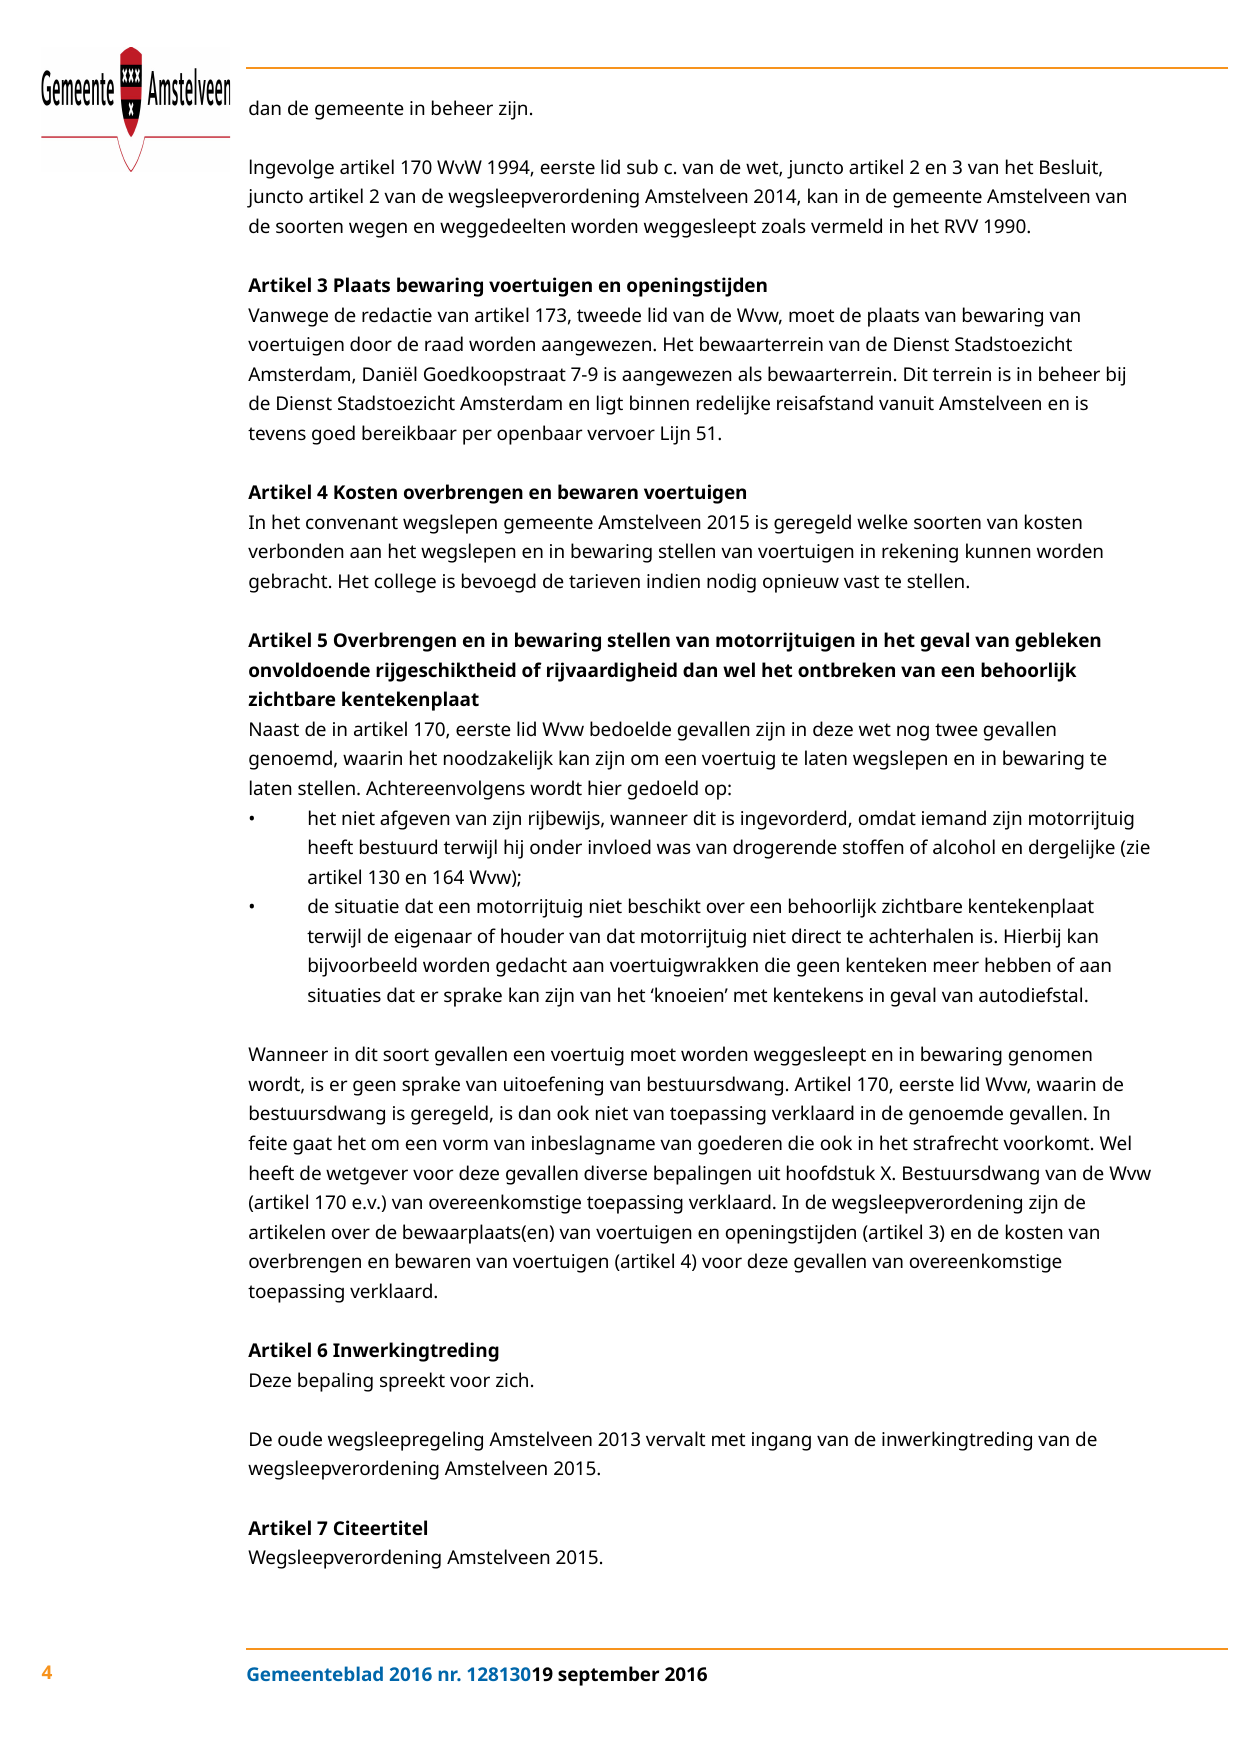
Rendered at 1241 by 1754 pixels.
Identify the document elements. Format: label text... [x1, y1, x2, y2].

text Deze bepaling spreekt voor zich. [248, 1367, 1152, 1393]
text Artikel 7 Citeertitel [248, 1515, 1152, 1541]
text Wanneer in dit soort gevallen een voertuig moet worden weggesleept en in bewaring genomen wordt, is er geen sprake van uitoefening van bestuursdwang. Artikel 170, eerste lid Wvw, waarin de bestuursdwang is geregeld, is dan ook niet van toepassing verklaard in de genoemde gevallen. In feite gaat het om een vorm van inbeslagname van goederen die ook in het strafrecht voorkomt. Wel heeft de wetgever voor deze gevallen diverse bepalingen uit hoofdstuk X. Bestuursdwang van de Wvw (artikel 170 e.v.) van overeenkomstige toepassing verklaard. In de wegsleepverordening zijn de artikelen over de bewaarplaats(en) van voertuigen en openingstijden (artikel 3) en de kosten van overbrengen en bewaren van voertuigen (artikel 4) voor deze gevallen van overeenkomstige toepassing verklaard. [248, 1041, 1152, 1304]
list de situatie dat een motorrijtuig niet beschikt over een behoorlijk zichtbare kentekenplaat terwijl de eigenaar of houder van dat motorrijtuig niet direct te achterhalen is. Hierbij kan bijvoorbeeld worden gedacht aan voertuigwrakken die geen kenteken meer hebben of aan situaties dat er sprake kan zijn van het ‘knoeien’ met kentekens in geval van autodiefstal. [248, 893, 1152, 1008]
text Artikel 3 Plaats bewaring voertuigen en openingstijden [248, 272, 1152, 298]
text Artikel 5 Overbrengen en in bewaring stellen van motorrijtuigen in het geval van gebleken onvoldoende rijgeschiktheid of rijvaardigheid dan wel het ontbreken van een behoorlijk zichtbare kentekenplaat [248, 627, 1152, 712]
text Artikel 4 Kosten overbrengen en bewaren voertuigen [248, 479, 1152, 505]
text De oude wegsleepregeling Amstelveen 2013 vervalt met ingang van de inwerkingtreding van de wegsleepverordening Amstelveen 2015. [248, 1426, 1152, 1481]
text lngevolge artikel 170 WvW 1994, eerste lid sub c. van de wet, juncto artikel 2 en 3 van het Besluit, juncto artikel 2 van de wegsleepverordening Amstelveen 2014, kan in de gemeente Amstelveen van de soorten wegen en weggedeelten worden weggesleept zoals vermeld in het RVV 1990. [248, 154, 1152, 239]
text Wegsleepverordening Amstelveen 2015. [248, 1544, 1152, 1570]
text Vanwege de redactie van artikel 173, tweede lid van de Wvw, moet de plaats van bewaring van voertuigen door de raad worden aangewezen. Het bewaarterrein van de Dienst Stadstoezicht Amsterdam, Daniël Goedkoopstraat 7-9 is aangewezen als bewaarterrein. Dit terrein is in beheer bij de Dienst Stadstoezicht Amsterdam en ligt binnen redelijke reisafstand vanuit Amstelveen en is tevens goed bereikbaar per openbaar vervoer Lijn 51. [248, 302, 1152, 446]
text Naast de in artikel 170, eerste lid Wvw bedoelde gevallen zijn in deze wet nog twee gevallen genoemd, waarin het noodzakelijk kan zijn om een voertuig te laten wegslepen en in bewaring te laten stellen. Achtereenvolgens wordt hier gedoeld op: [248, 716, 1152, 801]
text In het convenant wegslepen gemeente Amstelveen 2015 is geregeld welke soorten van kosten verbonden aan het wegslepen en in bewaring stellen van voertuigen in rekening kunnen worden gebracht. Het college is bevoegd de tarieven indien nodig opnieuw vast te stellen. [248, 509, 1152, 594]
text dan de gemeente in beheer zijn. [248, 95, 1152, 121]
text Artikel 6 Inwerkingtreding [248, 1337, 1152, 1363]
list het niet afgeven van zijn rijbewijs, wanneer dit is ingevorderd, omdat iemand zijn motorrijtuig heeft bestuurd terwijl hij onder invloed was van drogerende stoffen of alcohol en dergelijke (zie artikel 130 en 164 Wvw); [248, 805, 1152, 890]
picture [41, 47, 231, 172]
